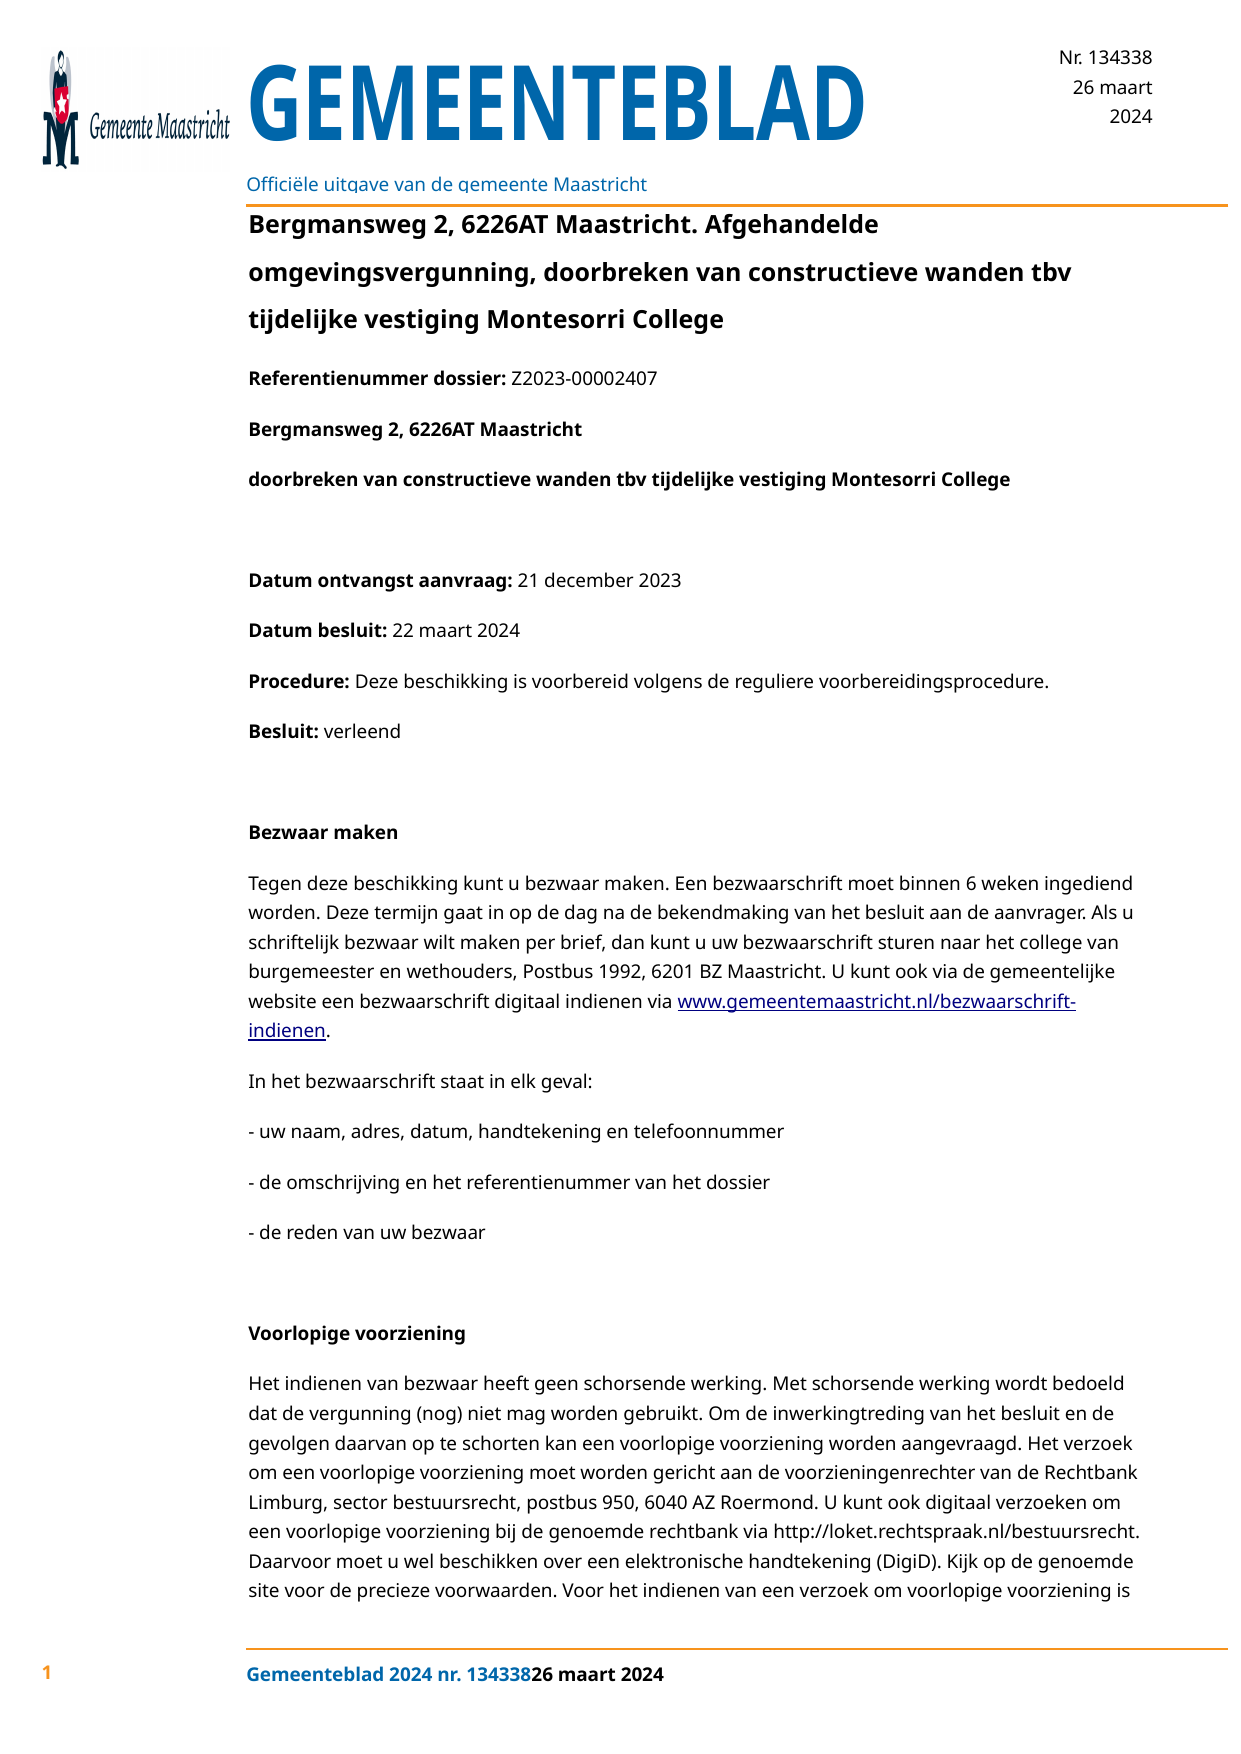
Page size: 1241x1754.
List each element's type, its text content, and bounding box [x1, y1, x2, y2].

text Bergmansweg 2, 6226AT Maastricht. Afgehandelde omgevingsvergunning, doorbreken van constructieve wanden tbv tijdelijke vestiging Montesorri College [248, 207, 1152, 336]
text Datum ontvangst aanvraag: 21 december 2023 [248, 567, 1152, 593]
text In het bezwaarschrift staat in elk geval: [248, 1068, 1152, 1094]
text - uw naam, adres, datum, handtekening en telefoonnummer [248, 1118, 1152, 1144]
text Procedure: Deze beschikking is voorbereid volgens de reguliere voorbereidingsprocedure. [248, 668, 1152, 694]
text Voorlopige voorziening [248, 1320, 1152, 1346]
picture [41, 47, 231, 172]
text Referentienummer dossier: Z2023-00002407 [248, 366, 1152, 391]
text - de omschrijving en het referentienummer van het dossier [248, 1169, 1152, 1194]
text doorbreken van constructieve wanden tbv tijdelijke vestiging Montesorri College [248, 466, 1152, 492]
text Bergmansweg 2, 6226AT Maastricht [248, 416, 1152, 442]
text - de reden van uw bezwaar [248, 1219, 1152, 1245]
text Bezwaar maken [248, 819, 1152, 845]
text Besluit: verleend [248, 718, 1152, 744]
text Tegen deze beschikking kunt u bezwaar maken. Een bezwaarschrift moet binnen 6 weken ingediend worden. Deze termijn gaat in op de dag na de bekendmaking van het besluit aan de aanvrager. Als u schriftelijk bezwaar wilt maken per brief, dan kunt u uw bezwaarschrift sturen naar het college van burgemeester en wethouders, Postbus 1992, 6201 BZ Maastricht. U kunt ook via de gemeentelijke website een bezwaarschrift digitaal indienen via www.gemeentemaastricht.nl/bezwaarschrift-indienen. [248, 870, 1152, 1043]
text Het indienen van bezwaar heeft geen schorsende werking. Met schorsende werking wordt bedoeld dat de vergunning (nog) niet mag worden gebruikt. Om de inwerkingtreding van het besluit en de gevolgen daarvan op te schorten kan een voorlopige voorziening worden aangevraagd. Het verzoek om een voorlopige voorziening moet worden gericht aan de voorzieningenrechter van de Rechtbank Limburg, sector bestuursrecht, postbus 950, 6040 AZ Roermond. U kunt ook digitaal verzoeken om een voorlopige voorziening bij de genoemde rechtbank via http://loket.rechtspraak.nl/bestuursrecht. Daarvoor moet u wel beschikken over een elektronische handtekening (DigiD). Kijk op de genoemde site voor de precieze voorwaarden. Voor het indienen van een verzoek om voorlopige voorziening is [248, 1371, 1152, 1603]
text Datum besluit: 22 maart 2024 [248, 618, 1152, 643]
